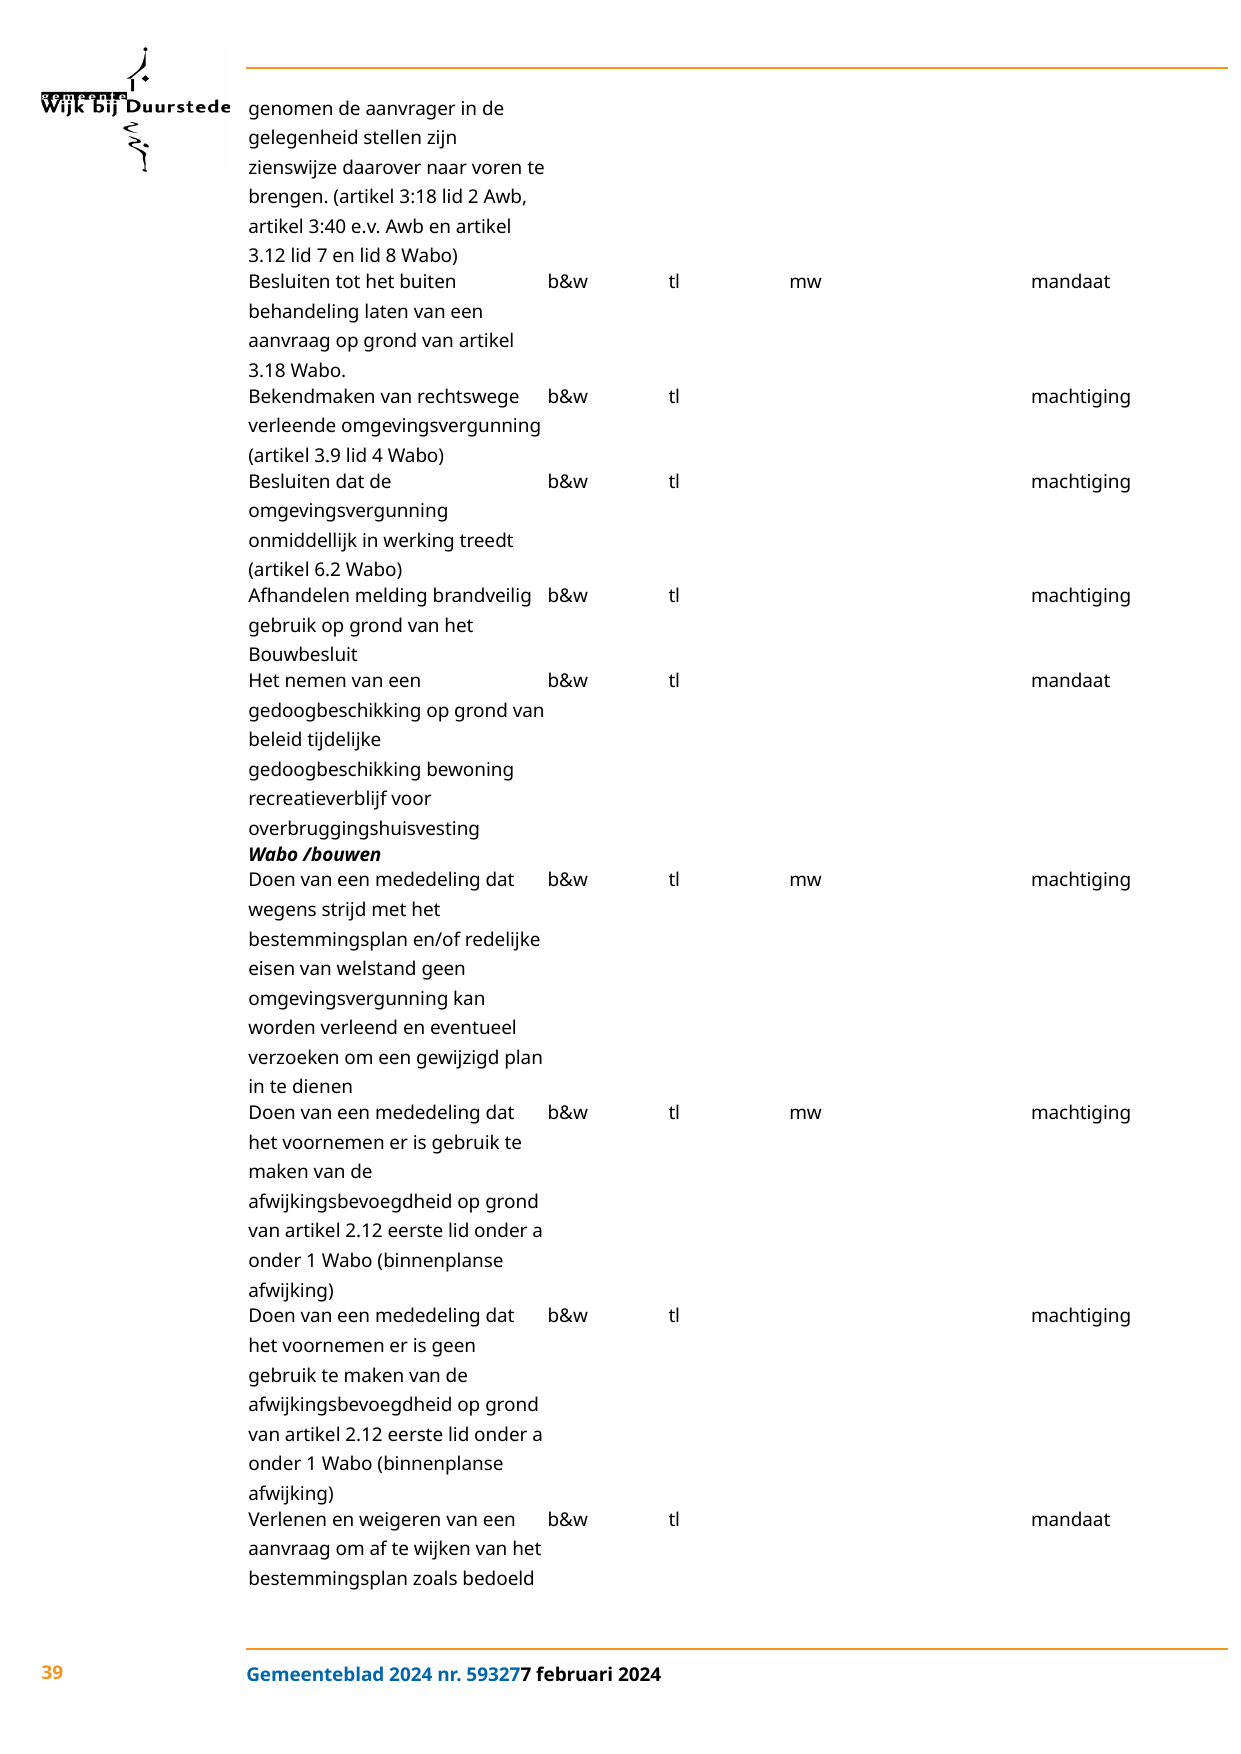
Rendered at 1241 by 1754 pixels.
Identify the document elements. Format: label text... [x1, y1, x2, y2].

table_cell b&w [548, 1099, 668, 1303]
table_cell tl [668, 1099, 789, 1303]
table_cell machtiging [1031, 468, 1152, 582]
table_cell b&w [548, 468, 668, 582]
table_cell tl [668, 1303, 789, 1506]
table_cell [789, 468, 1031, 582]
table_cell Doen van een mededeling dat wegens strijd met het bestemmingsplan en/of redelijke eisen van welstand geen omgevingsvergunning kan worden verleend en eventueel verzoeken om een gewijzigd plan in te dienen [248, 867, 547, 1099]
table_cell Het nemen van een gedoogbeschikking op grond van beleid tijdelijke gedoogbeschikking bewoning recreatieverblijf voor overbruggingshuisvesting [248, 667, 547, 841]
table_cell b&w [548, 1303, 668, 1506]
table_cell tl [668, 1506, 789, 1591]
table_cell [548, 95, 668, 268]
table_cell tl [668, 582, 789, 667]
table_cell tl [668, 867, 789, 1099]
table_cell [1031, 95, 1152, 268]
table_cell machtiging [1031, 867, 1152, 1099]
table_cell [789, 1506, 1031, 1591]
table_cell genomen de aanvrager in de gelegenheid stellen zijn zienswijze daarover naar voren te brengen. (artikel 3:18 lid 2 Awb, artikel 3:40 e.v. Awb en artikel 3.12 lid 7 en lid 8 Wabo) [248, 95, 547, 268]
table_cell mandaat [1031, 1506, 1152, 1591]
table_cell [789, 383, 1031, 468]
table_cell mandaat [1031, 667, 1152, 841]
table_cell b&w [548, 269, 668, 383]
table_cell [789, 667, 1031, 841]
table_cell tl [668, 667, 789, 841]
table_cell tl [668, 468, 789, 582]
table_cell tl [668, 269, 789, 383]
table_cell Afhandelen melding brandveilig gebruik op grond van het Bouwbesluit [248, 582, 547, 667]
table_cell b&w [548, 582, 668, 667]
table_cell [789, 1303, 1031, 1506]
table_cell [789, 841, 1031, 867]
table_cell Doen van een mededeling dat het voornemen er is geen gebruik te maken van de afwijkingsbevoegdheid op grond van artikel 2.12 eerste lid onder a onder 1 Wabo (binnenplanse afwijking) [248, 1303, 547, 1506]
table_cell b&w [548, 1506, 668, 1591]
table_cell [668, 95, 789, 268]
table_cell Verlenen en weigeren van een aanvraag om af te wijken van het bestemmingsplan zoals bedoeld [248, 1506, 547, 1591]
table_cell mw [789, 1099, 1031, 1303]
table_cell Bekendmaken van rechtswege verleende omgevingsvergunning (artikel 3.9 lid 4 Wabo) [248, 383, 547, 468]
table_cell Besluiten tot het buiten behandeling laten van een aanvraag op grond van artikel 3.18 Wabo. [248, 269, 547, 383]
table_cell b&w [548, 667, 668, 841]
table_cell machtiging [1031, 1099, 1152, 1303]
table_cell mandaat [1031, 269, 1152, 383]
table_cell machtiging [1031, 1303, 1152, 1506]
table_cell Wabo /bouwen [248, 841, 547, 867]
picture [41, 47, 231, 172]
table_cell [1031, 841, 1152, 867]
table_cell b&w [548, 383, 668, 468]
table_cell b&w [548, 867, 668, 1099]
table_cell [789, 582, 1031, 667]
table_cell Besluiten dat de omgevingsvergunning onmiddellijk in werking treedt (artikel 6.2 Wabo) [248, 468, 547, 582]
table_cell mw [789, 269, 1031, 383]
table_cell machtiging [1031, 582, 1152, 667]
table_cell mw [789, 867, 1031, 1099]
table_cell machtiging [1031, 383, 1152, 468]
table_cell [668, 841, 789, 867]
table_cell Doen van een mededeling dat het voornemen er is gebruik te maken van de afwijkingsbevoegdheid op grond van artikel 2.12 eerste lid onder a onder 1 Wabo (binnenplanse afwijking) [248, 1099, 547, 1303]
table_cell tl [668, 383, 789, 468]
table_cell [548, 841, 668, 867]
table_cell [789, 95, 1031, 268]
